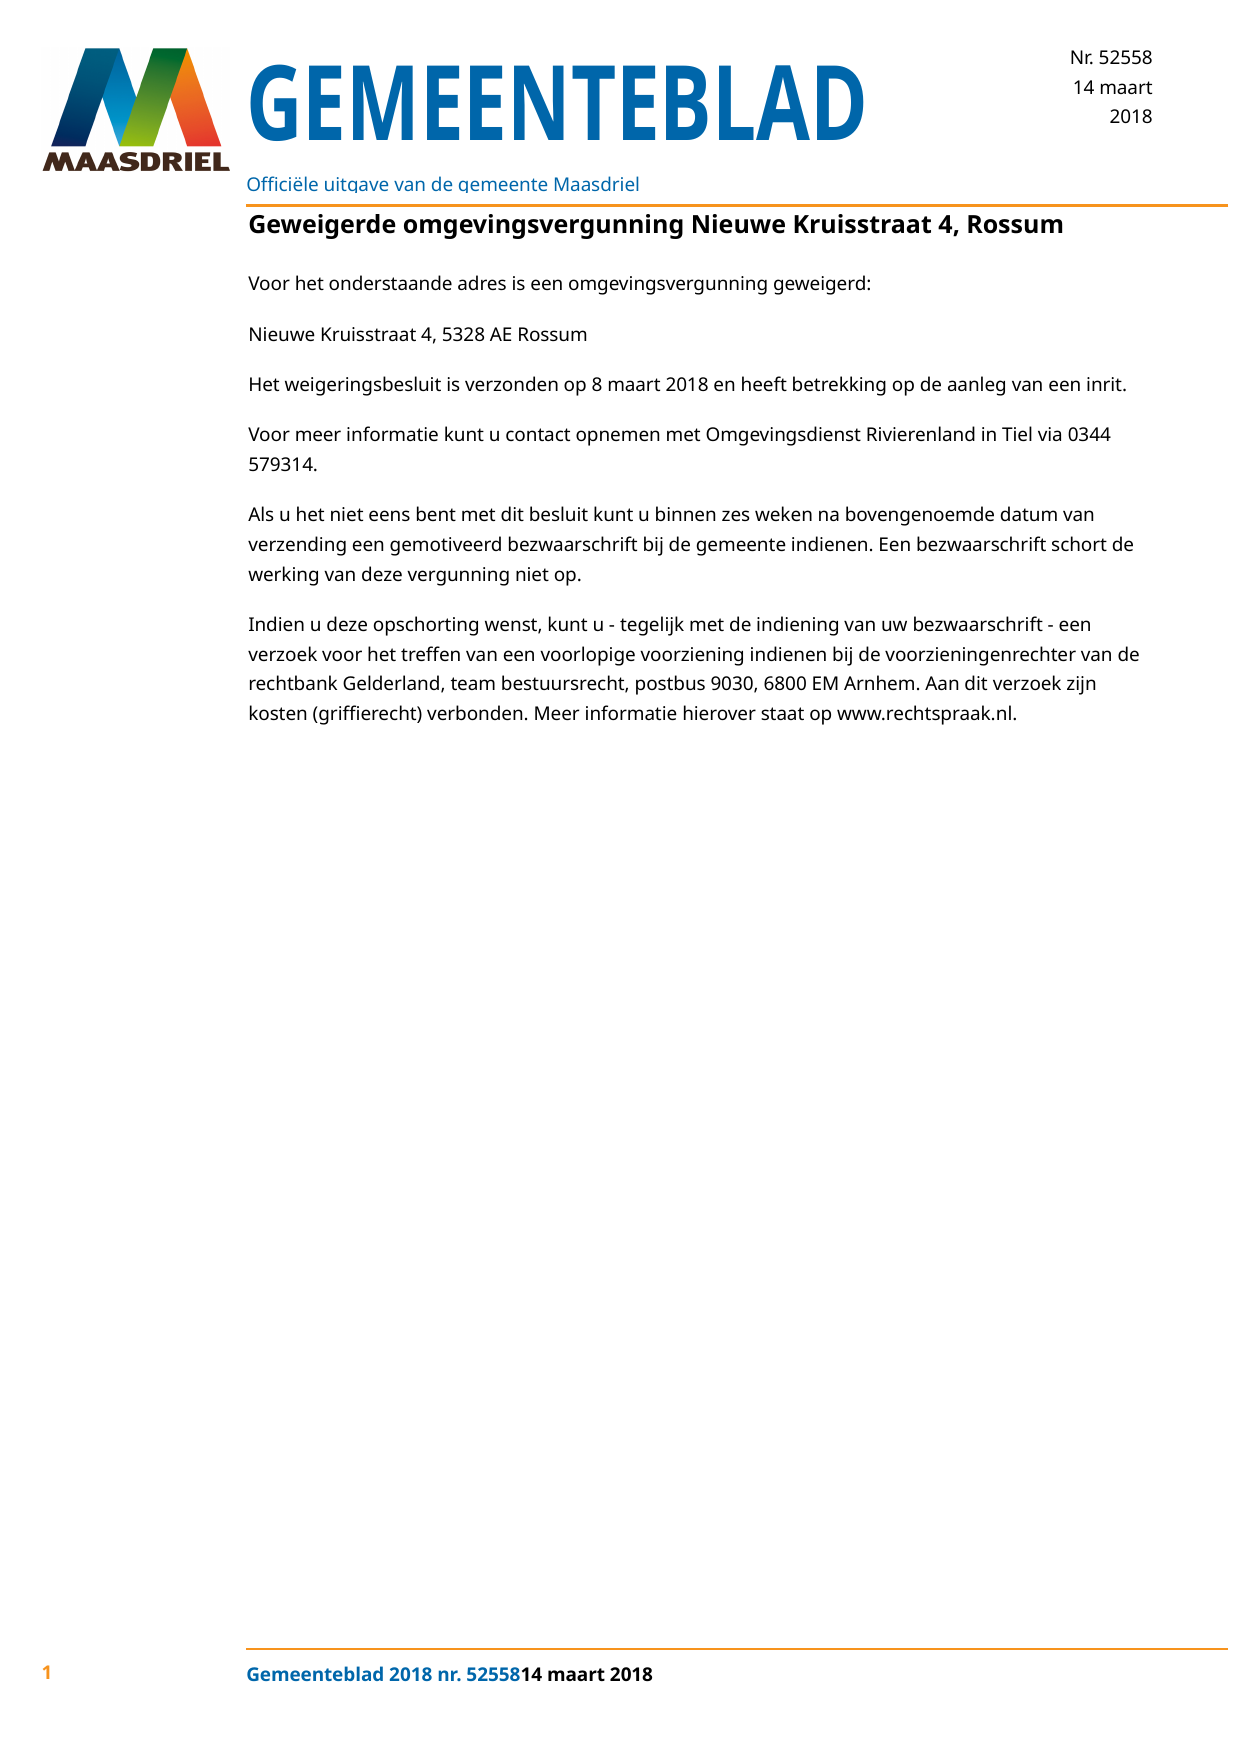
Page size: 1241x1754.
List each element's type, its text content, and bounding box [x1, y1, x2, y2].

text Geweigerde omgevingsvergunning Nieuwe Kruisstraat 4, Rossum [248, 207, 1152, 241]
text Nieuwe Kruisstraat 4, 5328 AE Rossum [248, 321, 1152, 346]
text Voor het onderstaande adres is een omgevingsvergunning geweigerd: [248, 270, 1152, 296]
text Voor meer informatie kunt u contact opnemen met Omgevingsdienst Rivierenland in Tiel via 0344 579314. [248, 422, 1152, 477]
text Als u het niet eens bent met dit besluit kunt u binnen zes weken na bovengenoemde datum van verzending een gemotiveerd bezwaarschrift bij de gemeente indienen. Een bezwaarschrift schort de werking van deze vergunning niet op. [248, 502, 1152, 586]
picture [41, 47, 231, 172]
text Indien u deze opschorting wenst, kunt u - tegelijk met de indiening van uw bezwaarschrift - een verzoek voor het treffen van een voorlopige voorziening indienen bij de voorzieningenrechter van de rechtbank Gelderland, team bestuursrecht, postbus 9030, 6800 EM Arnhem. Aan dit verzoek zijn kosten (griffierecht) verbonden. Meer informatie hierover staat op www.rechtspraak.nl. [248, 611, 1152, 726]
text Het weigeringsbesluit is verzonden op 8 maart 2018 en heeft betrekking op de aanleg van een inrit. [248, 371, 1152, 397]
